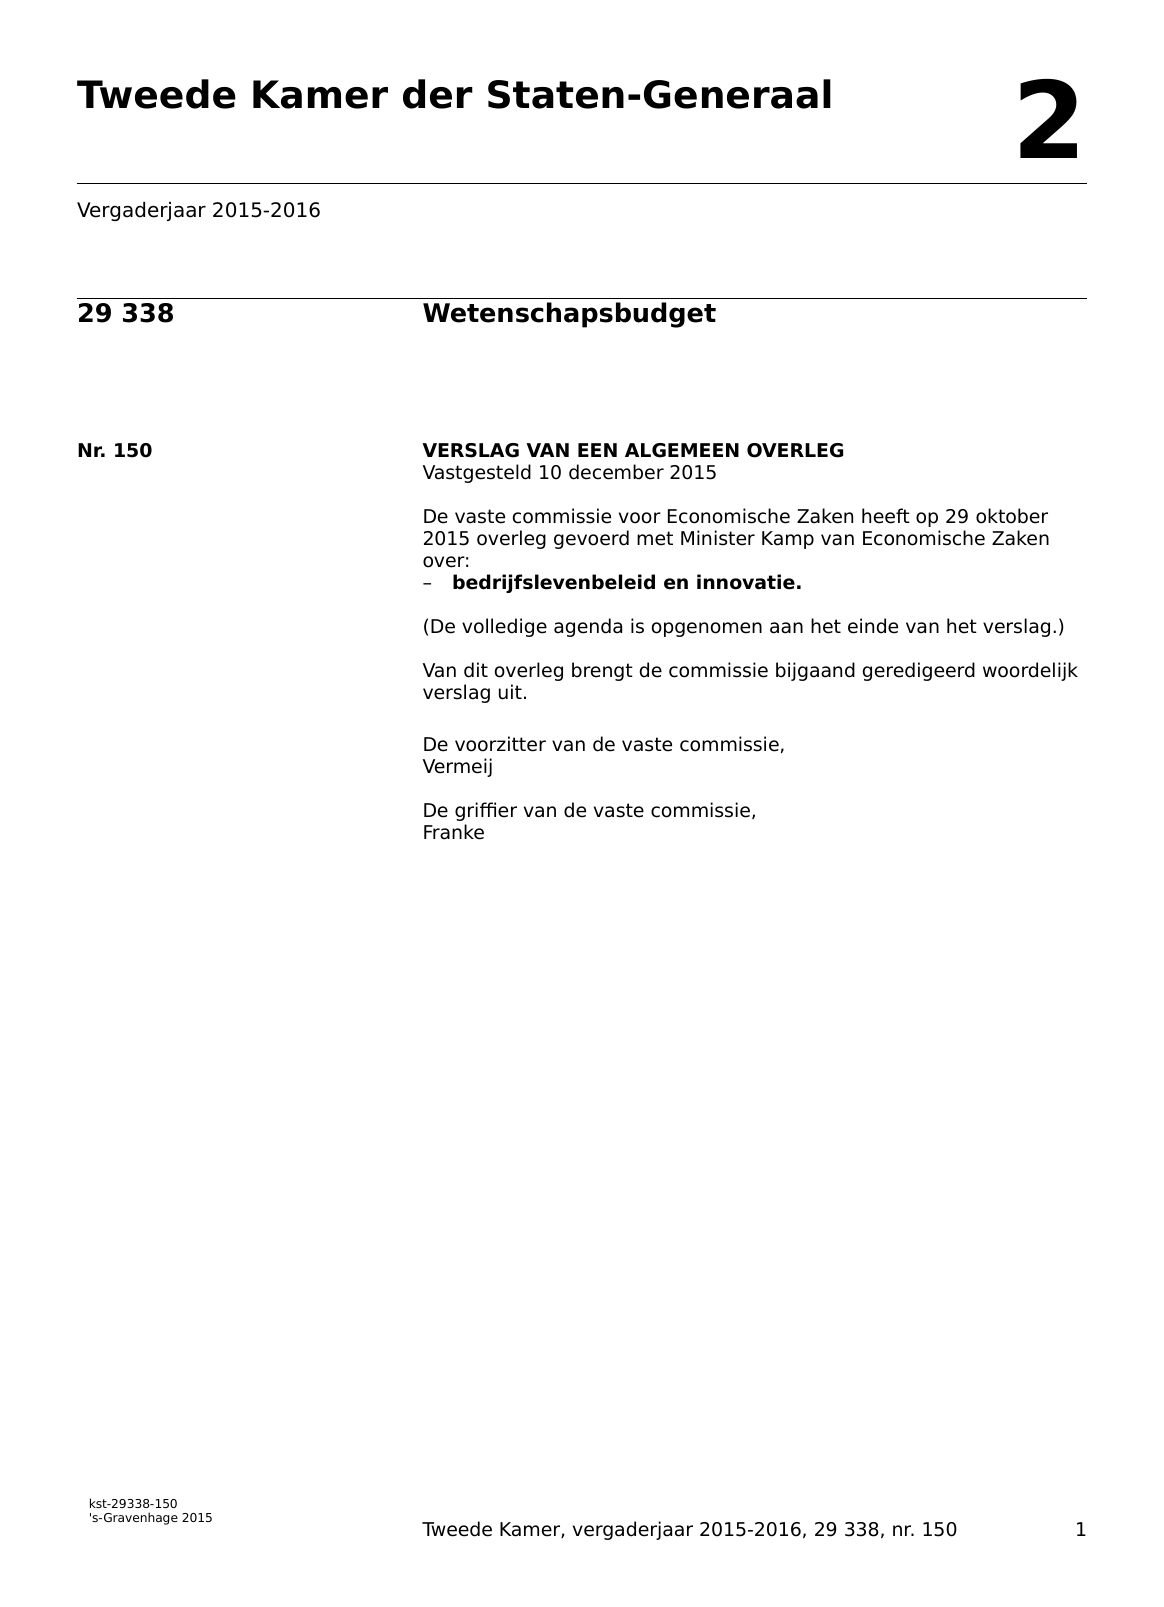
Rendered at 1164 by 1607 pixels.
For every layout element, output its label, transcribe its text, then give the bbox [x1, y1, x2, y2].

text kst-29338-150 [88, 1497, 323, 1511]
text Van dit overleg brengt de commissie bijgaand geredigeerd woordelijk verslag uit. [422, 660, 1087, 704]
text Vastgesteld 10 december 2015 [422, 462, 1087, 484]
text De vaste commissie voor Economische Zaken heeft op 29 oktober 2015 overleg gevoerd met Minister Kamp van Economische Zaken over: [422, 506, 1087, 572]
table_header Tweede Kamer der Staten-Generaal [77, 59, 886, 183]
text 's-Gravenhage 2015 [88, 1511, 323, 1525]
subtitle 29 338 Wetenschapsbudget [77, 299, 1087, 329]
text (De volledige agenda is opgenomen aan het einde van het verslag.) [422, 616, 1087, 638]
table_cell Vergaderjaar 2015-2016 [77, 184, 1087, 298]
subtitle Nr. 150 VERSLAG VAN EEN ALGEMEEN OVERLEG [77, 440, 1087, 462]
table_header 2 [886, 59, 1087, 183]
text De voorzitter van de vaste commissie, Vermeij [422, 734, 1087, 778]
text De griffier van de vaste commissie, Franke [422, 800, 1087, 844]
text – bedrijfslevenbeleid en innovatie. [422, 572, 1087, 594]
